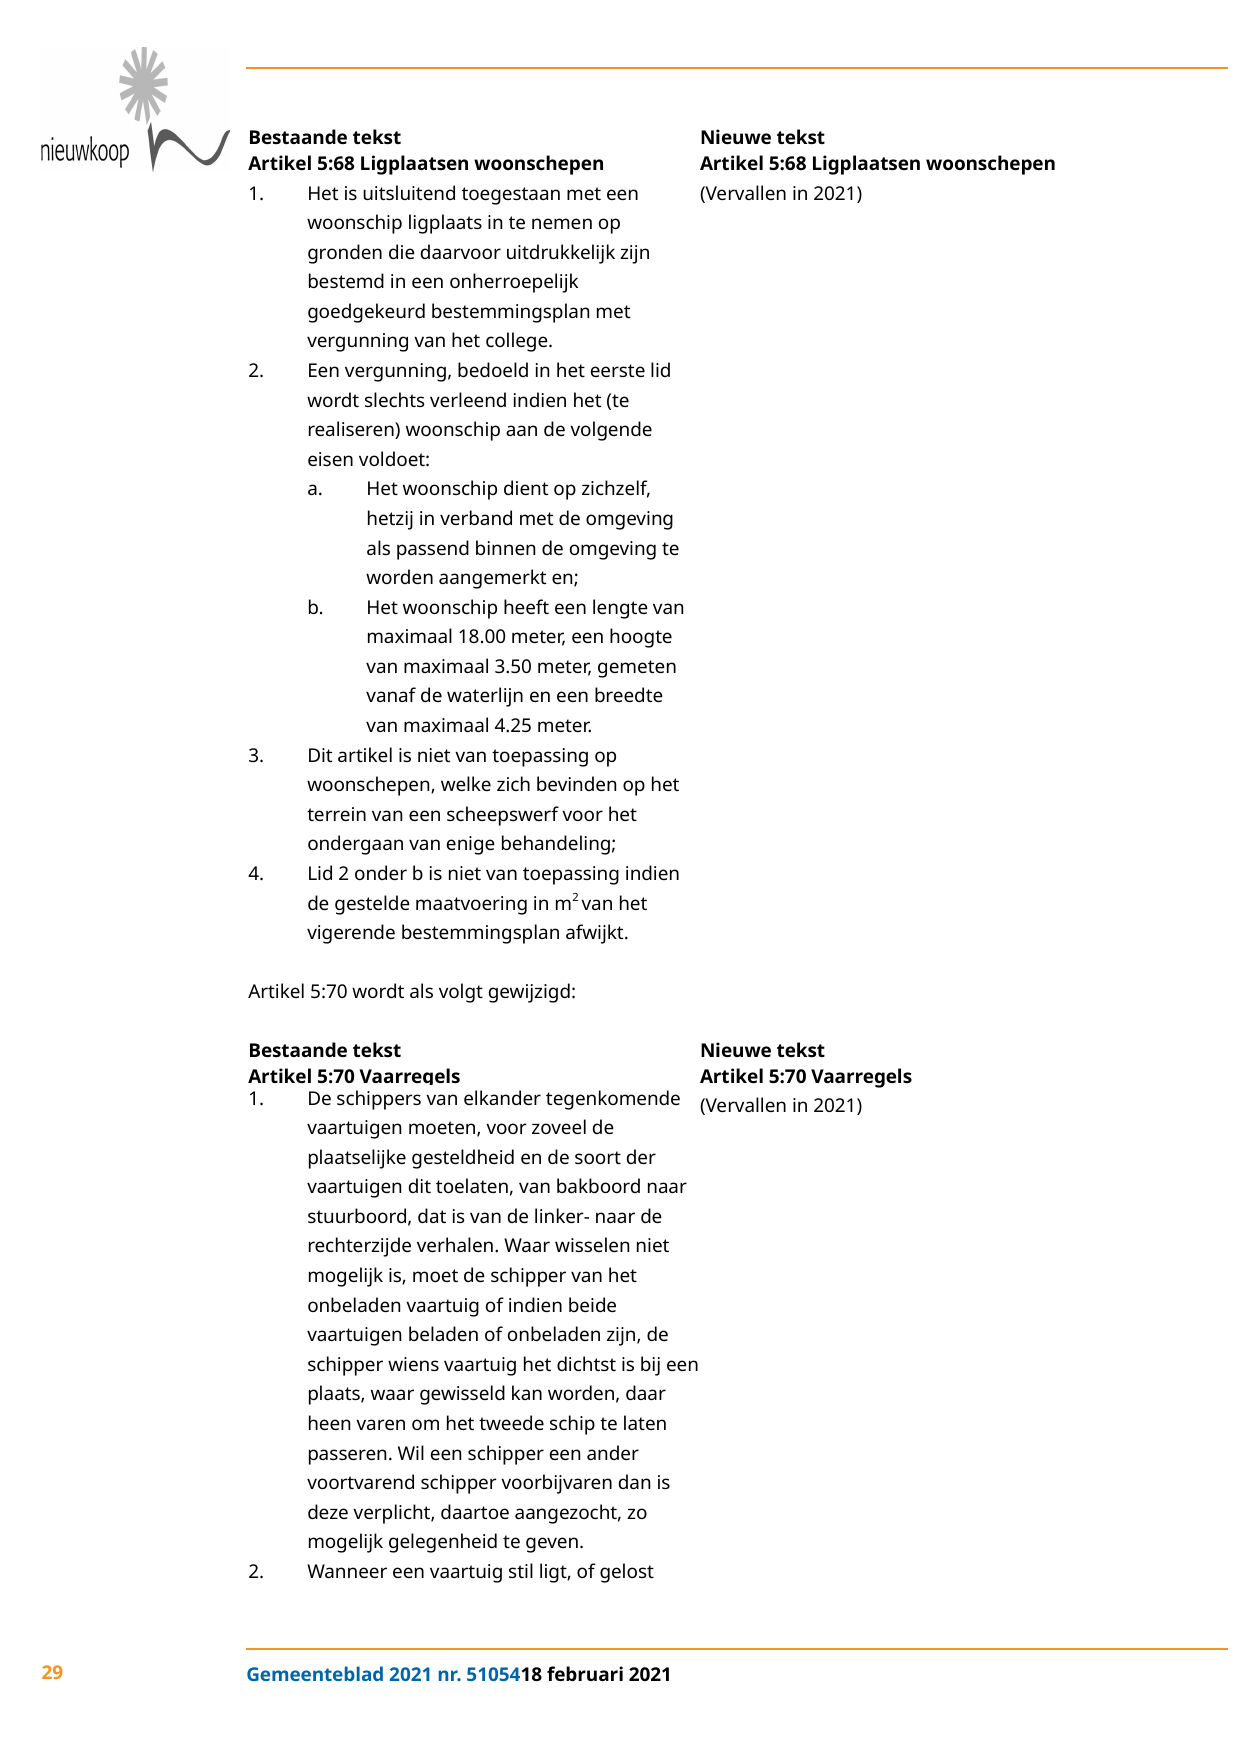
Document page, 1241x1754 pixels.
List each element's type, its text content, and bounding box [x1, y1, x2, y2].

table_cell Artikel 5:68 Ligplaatsen woonschepen (Vervallen in 2021) [700, 150, 1152, 945]
picture [41, 47, 231, 172]
table_cell Artikel 5:70 Vaarregels (Vervallen in 2021) [700, 1063, 1152, 1584]
table_header Bestaande tekst [248, 125, 700, 150]
table_cell Artikel 5:70 Vaarregels De schippers van elkander tegenkomende vaartuigen moeten, voor zoveel de plaatselijke gesteldheid en de soort der vaartuigen dit toelaten, van bakboord naar stuurboord, dat is van de linker- naar de rechterzijde verhalen. Waar wisselen niet mogelijk is, moet de schipper van het onbeladen vaartuig of indien beide vaartuigen beladen of onbeladen zijn, de schipper wiens vaartuig het dichtst is bij een plaats, waar gewisseld kan worden, daar heen varen om het tweede schip te laten passeren. Wil een schipper een ander voortvarend schipper voorbijvaren dan is deze verplicht, daartoe aangezocht, zo mogelijk gelegenheid te geven. Wanneer een vaartuig stil ligt, of gelost [248, 1063, 700, 1584]
table_header Nieuwe tekst [700, 1037, 1152, 1063]
text Artikel 5:70 wordt als volgt gewijzigd: [248, 978, 1152, 1004]
table_header Bestaande tekst [248, 1037, 700, 1063]
table_cell Artikel 5:68 Ligplaatsen woonschepen Het is uitsluitend toegestaan met een woonschip ligplaats in te nemen op gronden die daarvoor uitdrukkelijk zijn bestemd in een onherroepelijk goedgekeurd bestemmingsplan met vergunning van het college. Een vergunning, bedoeld in het eerste lid wordt slechts verleend indien het (te realiseren) woonschip aan de volgende eisen voldoet: Het woonschip dient op zichzelf, hetzij in verband met de omgeving als passend binnen de omgeving te worden aangemerkt en; Het woonschip heeft een lengte van maximaal 18.00 meter, een hoogte van maximaal 3.50 meter, gemeten vanaf de waterlijn en een breedte van maximaal 4.25 meter. Dit artikel is niet van toepassing op woonschepen, welke zich bevinden op het terrein van een scheepswerf voor het ondergaan van enige behandeling; Lid 2 onder b is niet van toepassing indien de gestelde maatvoering in m2 van het vigerende bestemmingsplan afwijkt. [248, 150, 700, 945]
table_header Nieuwe tekst [700, 125, 1152, 150]
